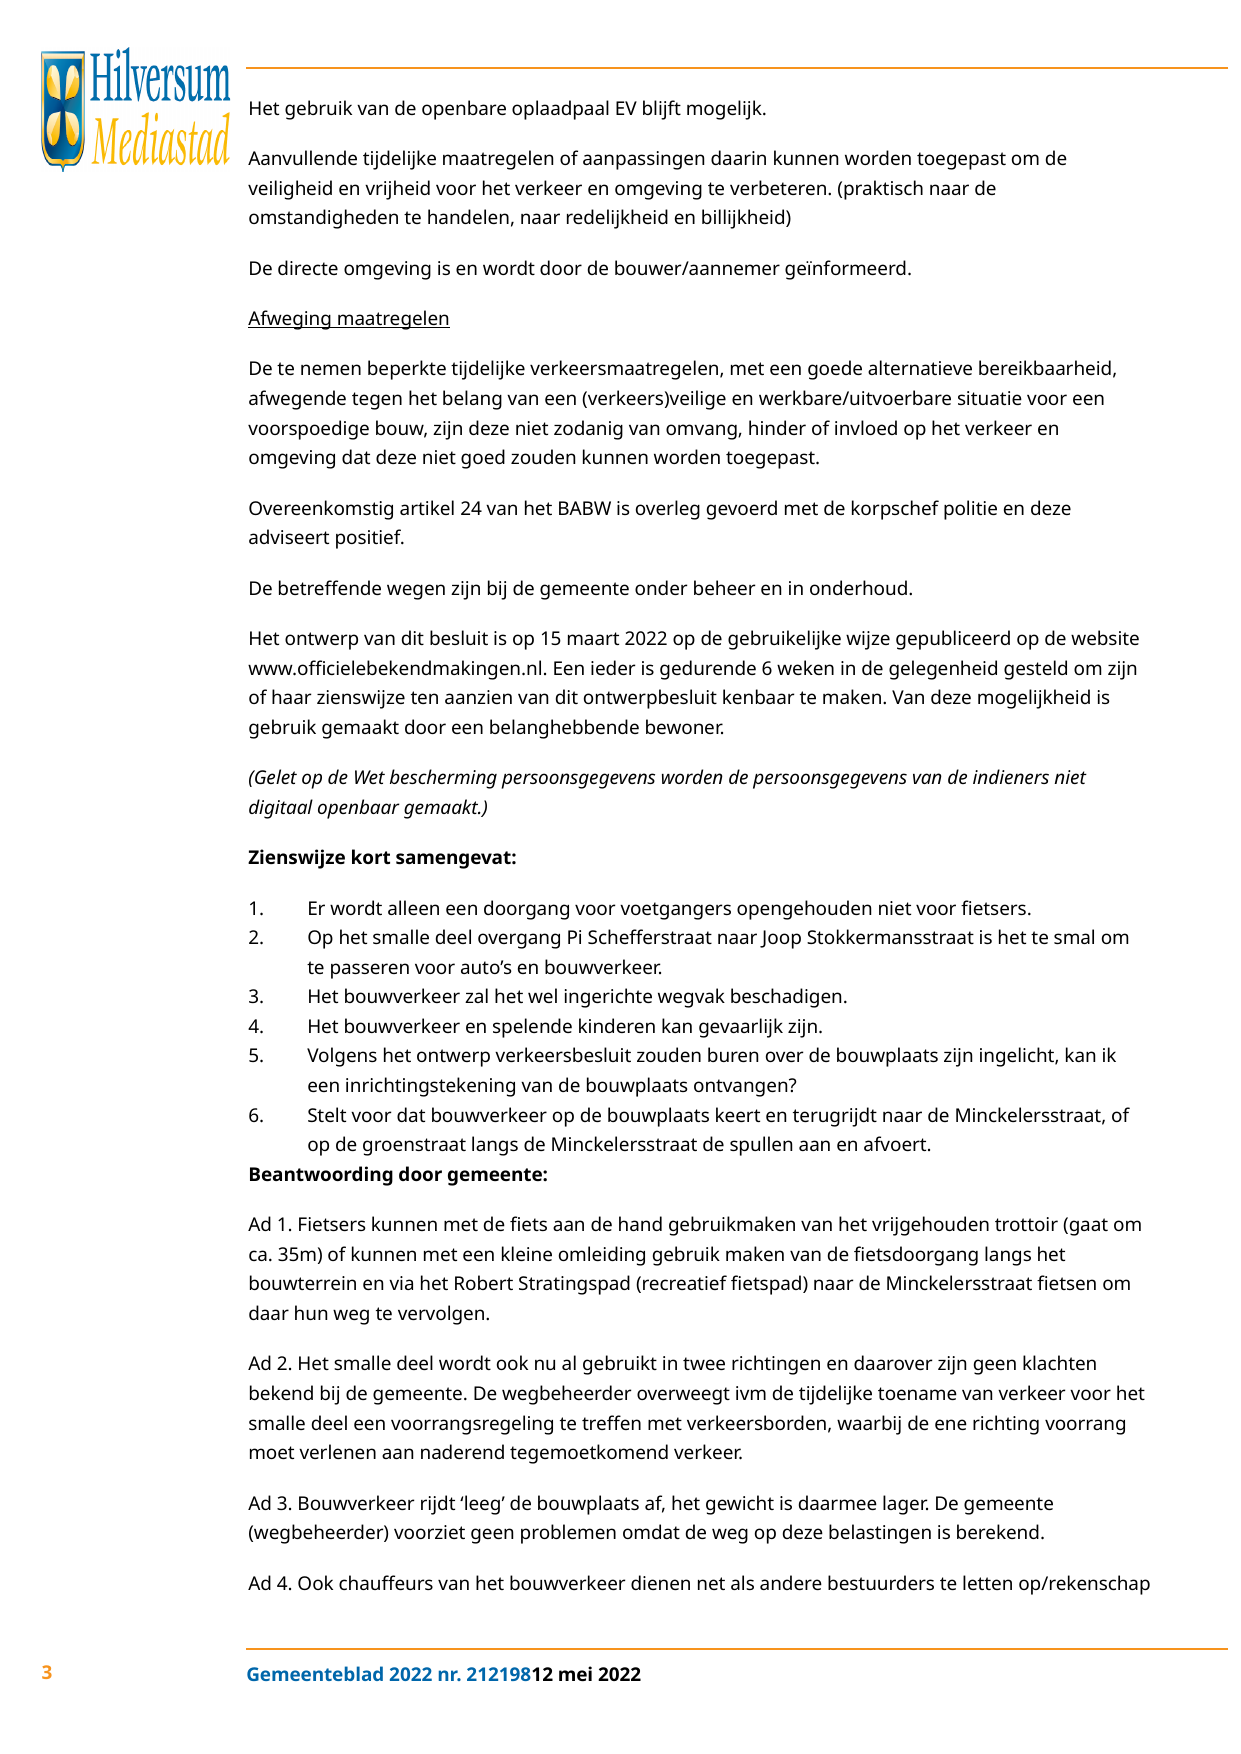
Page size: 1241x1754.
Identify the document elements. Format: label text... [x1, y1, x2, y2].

picture [41, 47, 231, 172]
list Volgens het ontwerp verkeersbesluit zouden buren over de bouwplaats zijn ingelicht, kan ik een inrichtingstekening van de bouwplaats ontvangen? [248, 1043, 1152, 1098]
text Overeenkomstig artikel 24 van het BABW is overleg gevoerd met de korpschef politie en deze adviseert positief. [248, 495, 1152, 550]
text Het gebruik van de openbare oplaadpaal EV blijft mogelijk. [248, 95, 1152, 121]
text Ad 4. Ook chauffeurs van het bouwverkeer dienen net als andere bestuurders te letten op/rekenschap [248, 1570, 1152, 1596]
list Op het smalle deel overgang Pi Schefferstraat naar Joop Stokkermansstraat is het te smal om te passeren voor auto’s en bouwverkeer. [248, 924, 1152, 980]
text Het ontwerp van dit besluit is op 15 maart 2022 op de gebruikelijke wijze gepubliceerd op de website www.officielebekendmakingen.nl. Een ieder is gedurende 6 weken in de gelegenheid gesteld om zijn of haar zienswijze ten aanzien van dit ontwerpbesluit kenbaar te maken. Van deze mogelijkheid is gebruik gemaakt door een belanghebbende bewoner. [248, 625, 1152, 740]
text Ad 3. Bouwverkeer rijdt ‘leeg’ de bouwplaats af, het gewicht is daarmee lager. De gemeente (wegbeheerder) voorziet geen problemen omdat de weg op deze belastingen is berekend. [248, 1490, 1152, 1545]
text Beantwoording door gemeente: [248, 1161, 1152, 1187]
text Ad 2. Het smalle deel wordt ook nu al gebruikt in twee richtingen en daarover zijn geen klachten bekend bij de gemeente. De wegbeheerder overweegt ivm de tijdelijke toename van verkeer voor het smalle deel een voorrangsregeling te treffen met verkeersborden, waarbij de ene richting voorrang moet verlenen aan naderend tegemoetkomend verkeer. [248, 1351, 1152, 1465]
text De betreffende wegen zijn bij de gemeente onder beheer en in onderhoud. [248, 575, 1152, 601]
list Het bouwverkeer zal het wel ingerichte wegvak beschadigen. [248, 983, 1152, 1009]
text Ad 1. Fietsers kunnen met de fiets aan de hand gebruikmaken van het vrijgehouden trottoir (gaat om ca. 35m) of kunnen met een kleine omleiding gebruik maken van de fietsdoorgang langs het bouwterrein en via het Robert Stratingspad (recreatief fietspad) naar de Minckelersstraat fietsen om daar hun weg te vervolgen. [248, 1211, 1152, 1326]
text De directe omgeving is en wordt door de bouwer/aannemer geïnformeerd. [248, 255, 1152, 281]
text Afweging maatregelen [248, 305, 1152, 331]
list Er wordt alleen een doorgang voor voetgangers opengehouden niet voor fietsers. [248, 895, 1152, 921]
text (Gelet op de Wet bescherming persoonsgegevens worden de persoonsgegevens van de indieners niet digitaal openbaar gemaakt.) [248, 764, 1152, 820]
list Het bouwverkeer en spelende kinderen kan gevaarlijk zijn. [248, 1013, 1152, 1039]
text Zienswijze kort samengevat: [248, 844, 1152, 870]
text De te nemen beperkte tijdelijke verkeersmaatregelen, met een goede alternatieve bereikbaarheid, afwegende tegen het belang van een (verkeers)veilige en werkbare/uitvoerbare situatie voor een voorspoedige bouw, zijn deze niet zodanig van omvang, hinder of invloed op het verkeer en omgeving dat deze niet goed zouden kunnen worden toegepast. [248, 356, 1152, 470]
text Aanvullende tijdelijke maatregelen of aanpassingen daarin kunnen worden toegepast om de veiligheid en vrijheid voor het verkeer en omgeving te verbeteren. (praktisch naar de omstandigheden te handelen, naar redelijkheid en billijkheid) [248, 145, 1152, 230]
list Stelt voor dat bouwverkeer op de bouwplaats keert en terugrijdt naar de Minckelersstraat, of op de groenstraat langs de Minckelersstraat de spullen aan en afvoert. [248, 1102, 1152, 1157]
